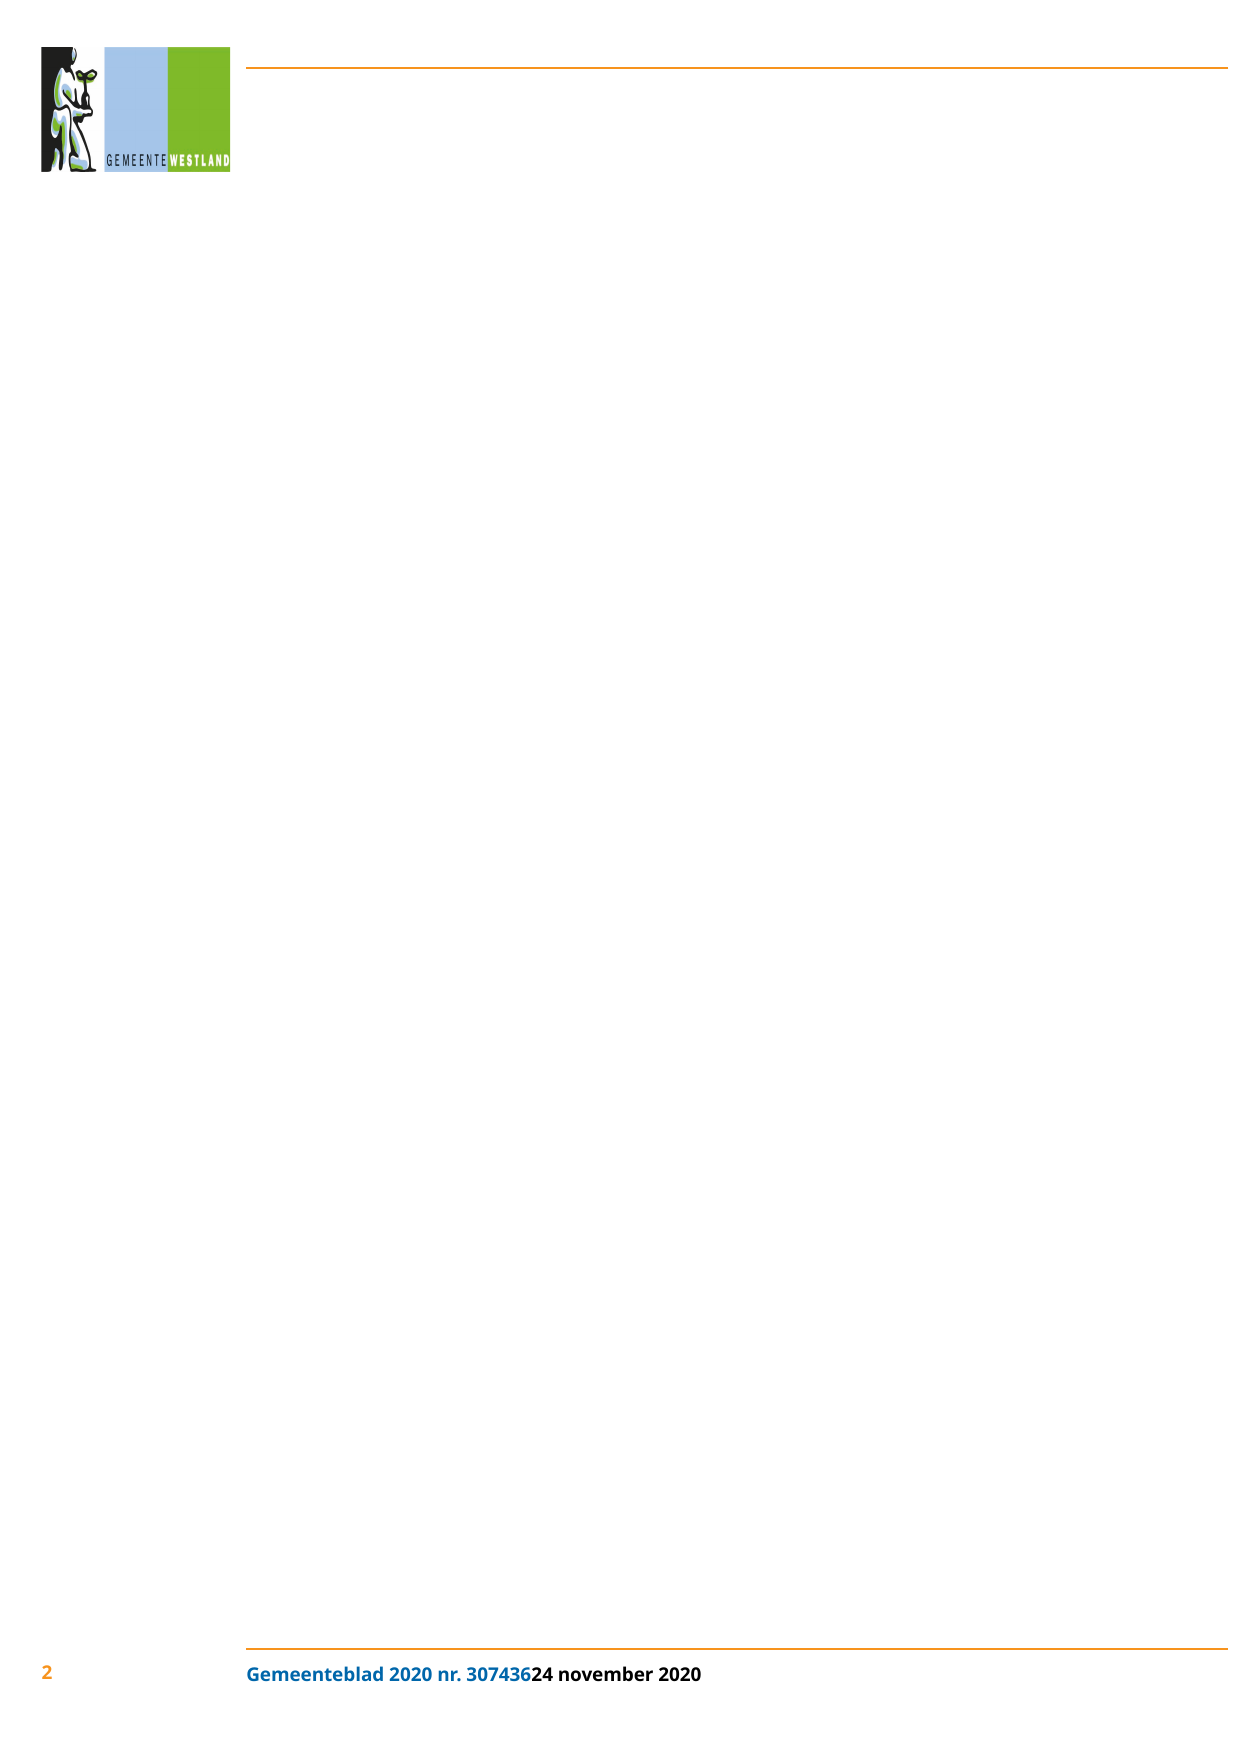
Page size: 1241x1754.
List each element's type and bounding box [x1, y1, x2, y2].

picture [41, 47, 231, 172]
